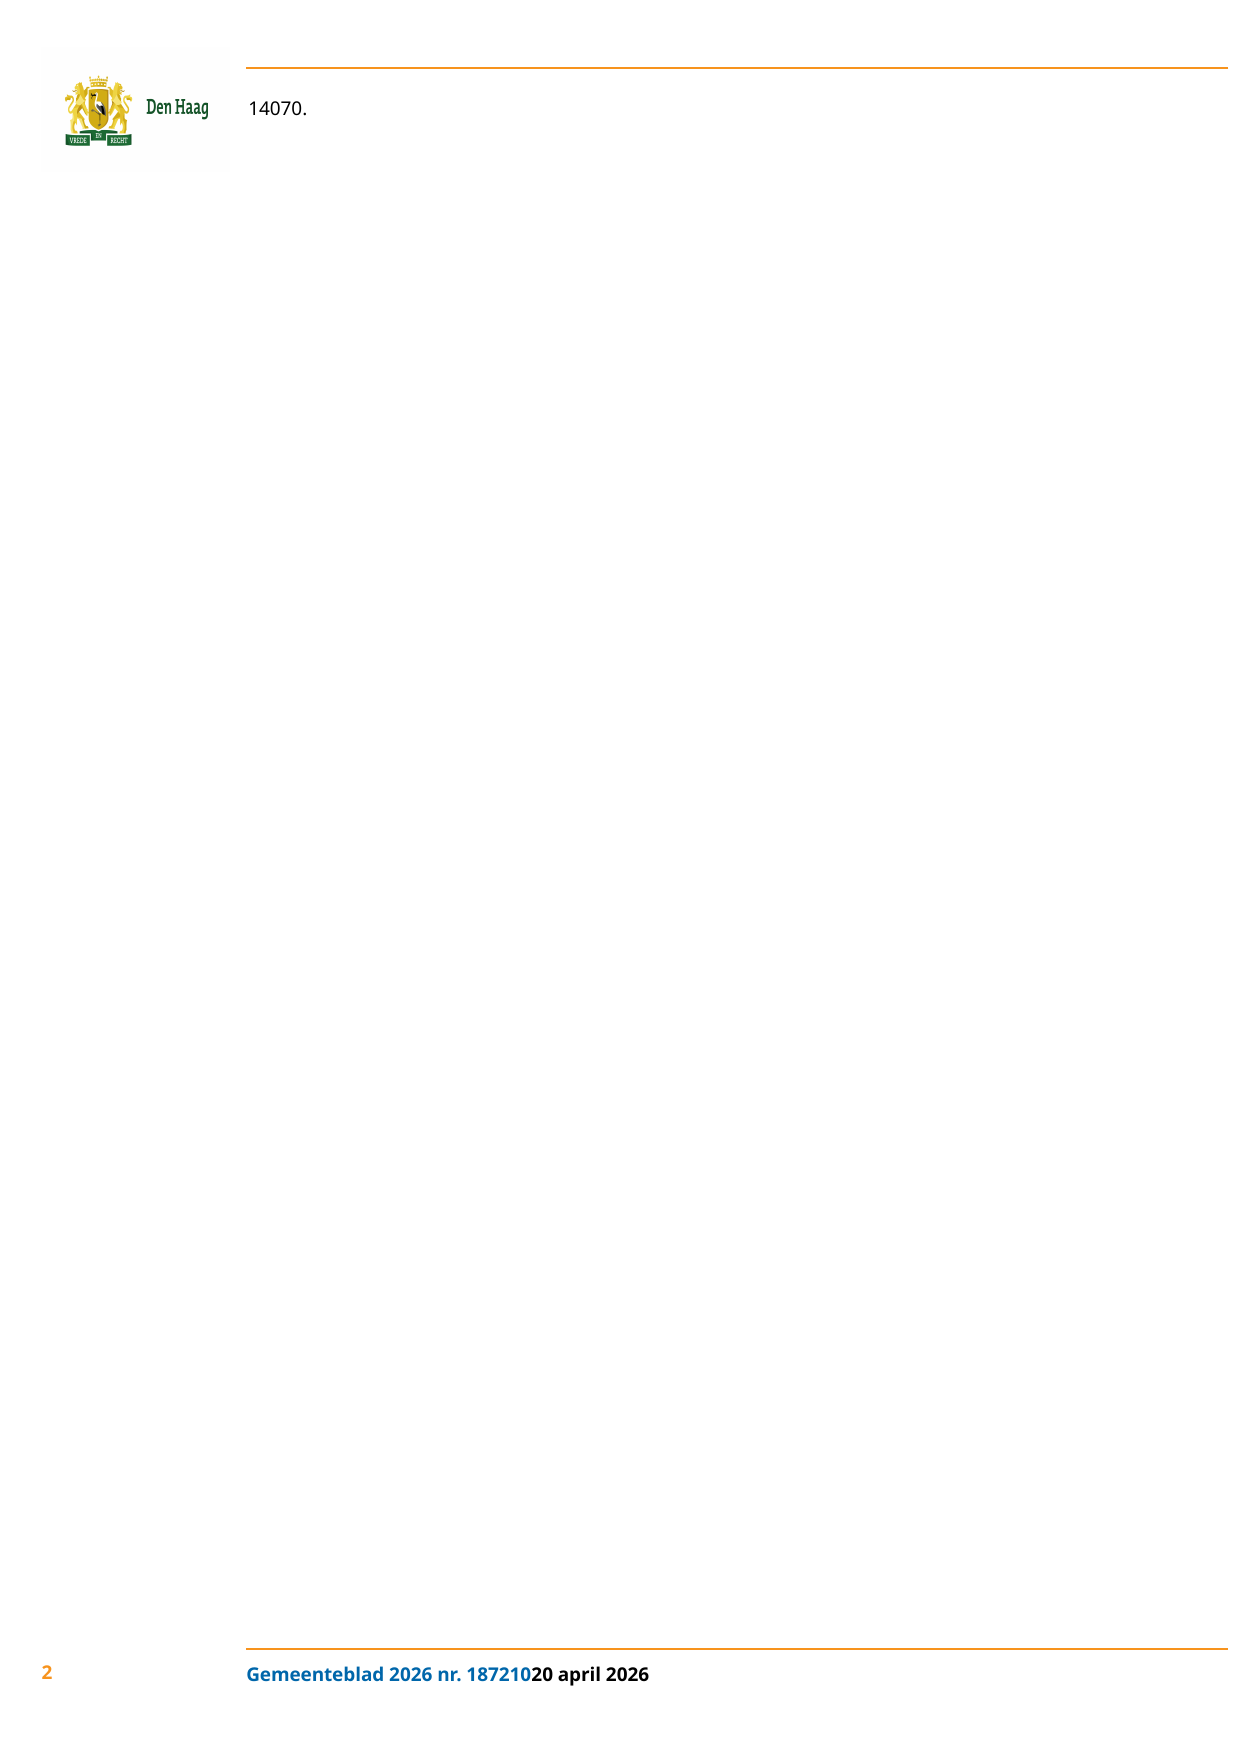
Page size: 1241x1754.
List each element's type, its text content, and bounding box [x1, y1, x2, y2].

picture [41, 47, 231, 172]
text 14070. [248, 95, 1152, 121]
